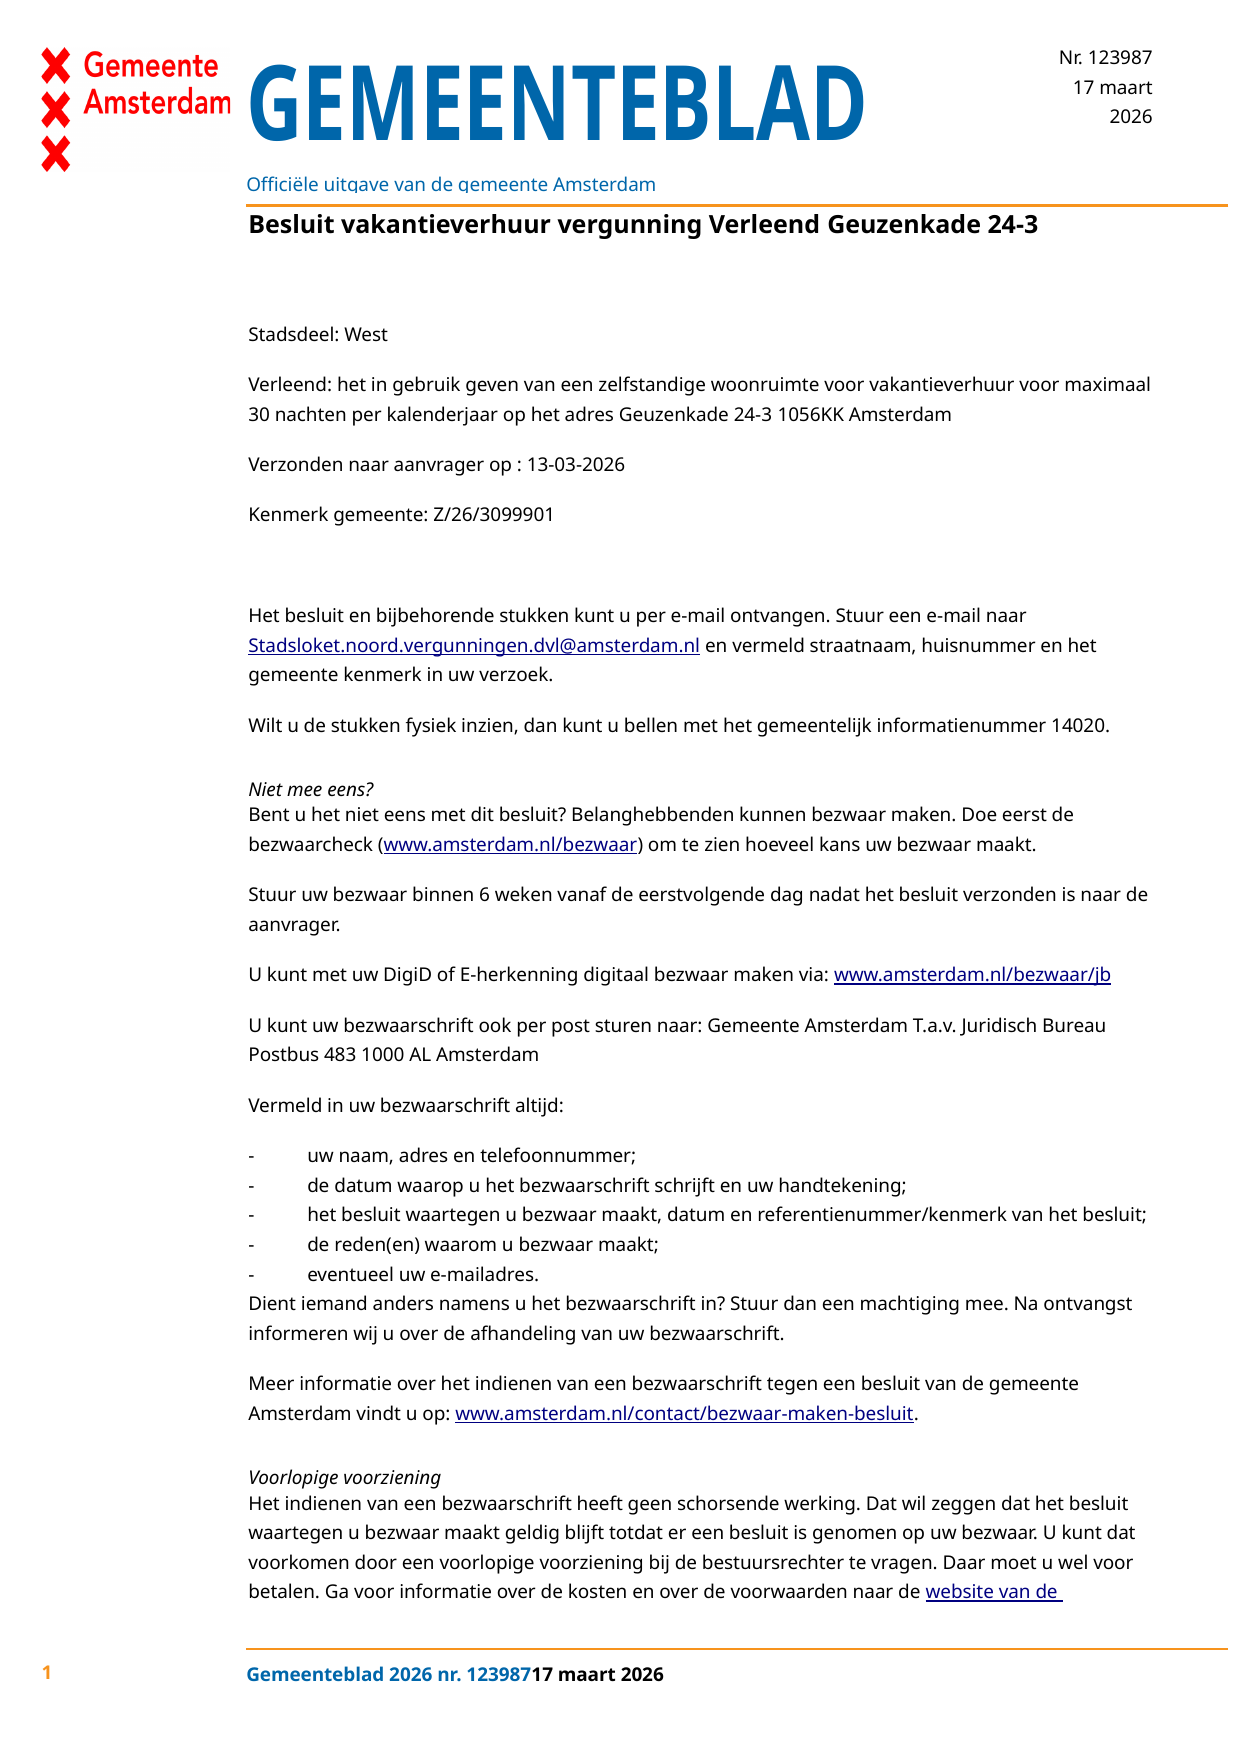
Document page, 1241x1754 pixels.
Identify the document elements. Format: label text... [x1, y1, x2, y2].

text Kenmerk gemeente: Z/26/3099901 [248, 502, 1152, 527]
text Dient iemand anders namens u het bezwaarschrift in? Stuur dan een machtiging mee. Na ontvangst informeren wij u over de afhandeling van uw bezwaarschrift. [248, 1290, 1152, 1346]
text Stadsdeel: West [248, 321, 1152, 346]
text Voorlopige voorziening [248, 1464, 1152, 1490]
text Verleend: het in gebruik geven van een zelfstandige woonruimte voor vakantieverhuur voor maximaal 30 nachten per kalenderjaar op het adres Geuzenkade 24-3 1056KK Amsterdam [248, 371, 1152, 426]
text Niet mee eens? [248, 776, 1152, 802]
text U kunt uw bezwaarschrift ook per post sturen naar: Gemeente Amsterdam T.a.v. Juridisch Bureau Postbus 483 1000 AL Amsterdam [248, 1012, 1152, 1067]
list de reden(en) waarom u bezwaar maakt; [248, 1231, 1152, 1257]
list het besluit waartegen u bezwaar maakt, datum en referentienummer/kenmerk van het besluit; [248, 1202, 1152, 1227]
list de datum waarop u het bezwaarschrift schrijft en uw handtekening; [248, 1172, 1152, 1198]
text Bent u het niet eens met dit besluit? Belanghebbenden kunnen bezwaar maken. Doe eerst de bezwaarcheck (www.amsterdam.nl/bezwaar) om te zien hoeveel kans uw bezwaar maakt. [248, 802, 1152, 857]
list eventueel uw e-mailadres. [248, 1261, 1152, 1287]
text Stuur uw bezwaar binnen 6 weken vanaf de eerstvolgende dag nadat het besluit verzonden is naar de aanvrager. [248, 882, 1152, 937]
text Het besluit en bijbehorende stukken kunt u per e-mail ontvangen. Stuur een e-mail naar Stadsloket.noord.vergunningen.dvl@amsterdam.nl en vermeld straatnaam, huisnummer en het gemeente kenmerk in uw verzoek. [248, 602, 1152, 687]
text Verzonden naar aanvrager op : 13-03-2026 [248, 451, 1152, 477]
text Vermeld in uw bezwaarschrift altijd: [248, 1092, 1152, 1118]
text Het indienen van een bezwaarschrift heeft geen schorsende werking. Dat wil zeggen dat het besluit waartegen u bezwaar maakt geldig blijft totdat er een besluit is genomen op uw bezwaar. U kunt dat voorkomen door een voorlopige voorziening bij de bestuursrechter te vragen. Daar moet u wel voor betalen. Ga voor informatie over de kosten en over de voorwaarden naar de website van de [248, 1490, 1152, 1604]
text U kunt met uw DigiD of E-herkenning digitaal bezwaar maken via: www.amsterdam.nl/bezwaar/jb [248, 962, 1152, 987]
picture [41, 47, 231, 172]
text Besluit vakantieverhuur vergunning Verleend Geuzenkade 24-3 [248, 207, 1152, 241]
text Meer informatie over het indienen van een bezwaarschrift tegen een besluit van de gemeente Amsterdam vindt u op: www.amsterdam.nl/contact/bezwaar-maken-besluit. [248, 1370, 1152, 1426]
text Wilt u de stukken fysiek inzien, dan kunt u bellen met het gemeentelijk informatienummer 14020. [248, 712, 1152, 738]
list uw naam, adres en telefoonnummer; [248, 1142, 1152, 1168]
